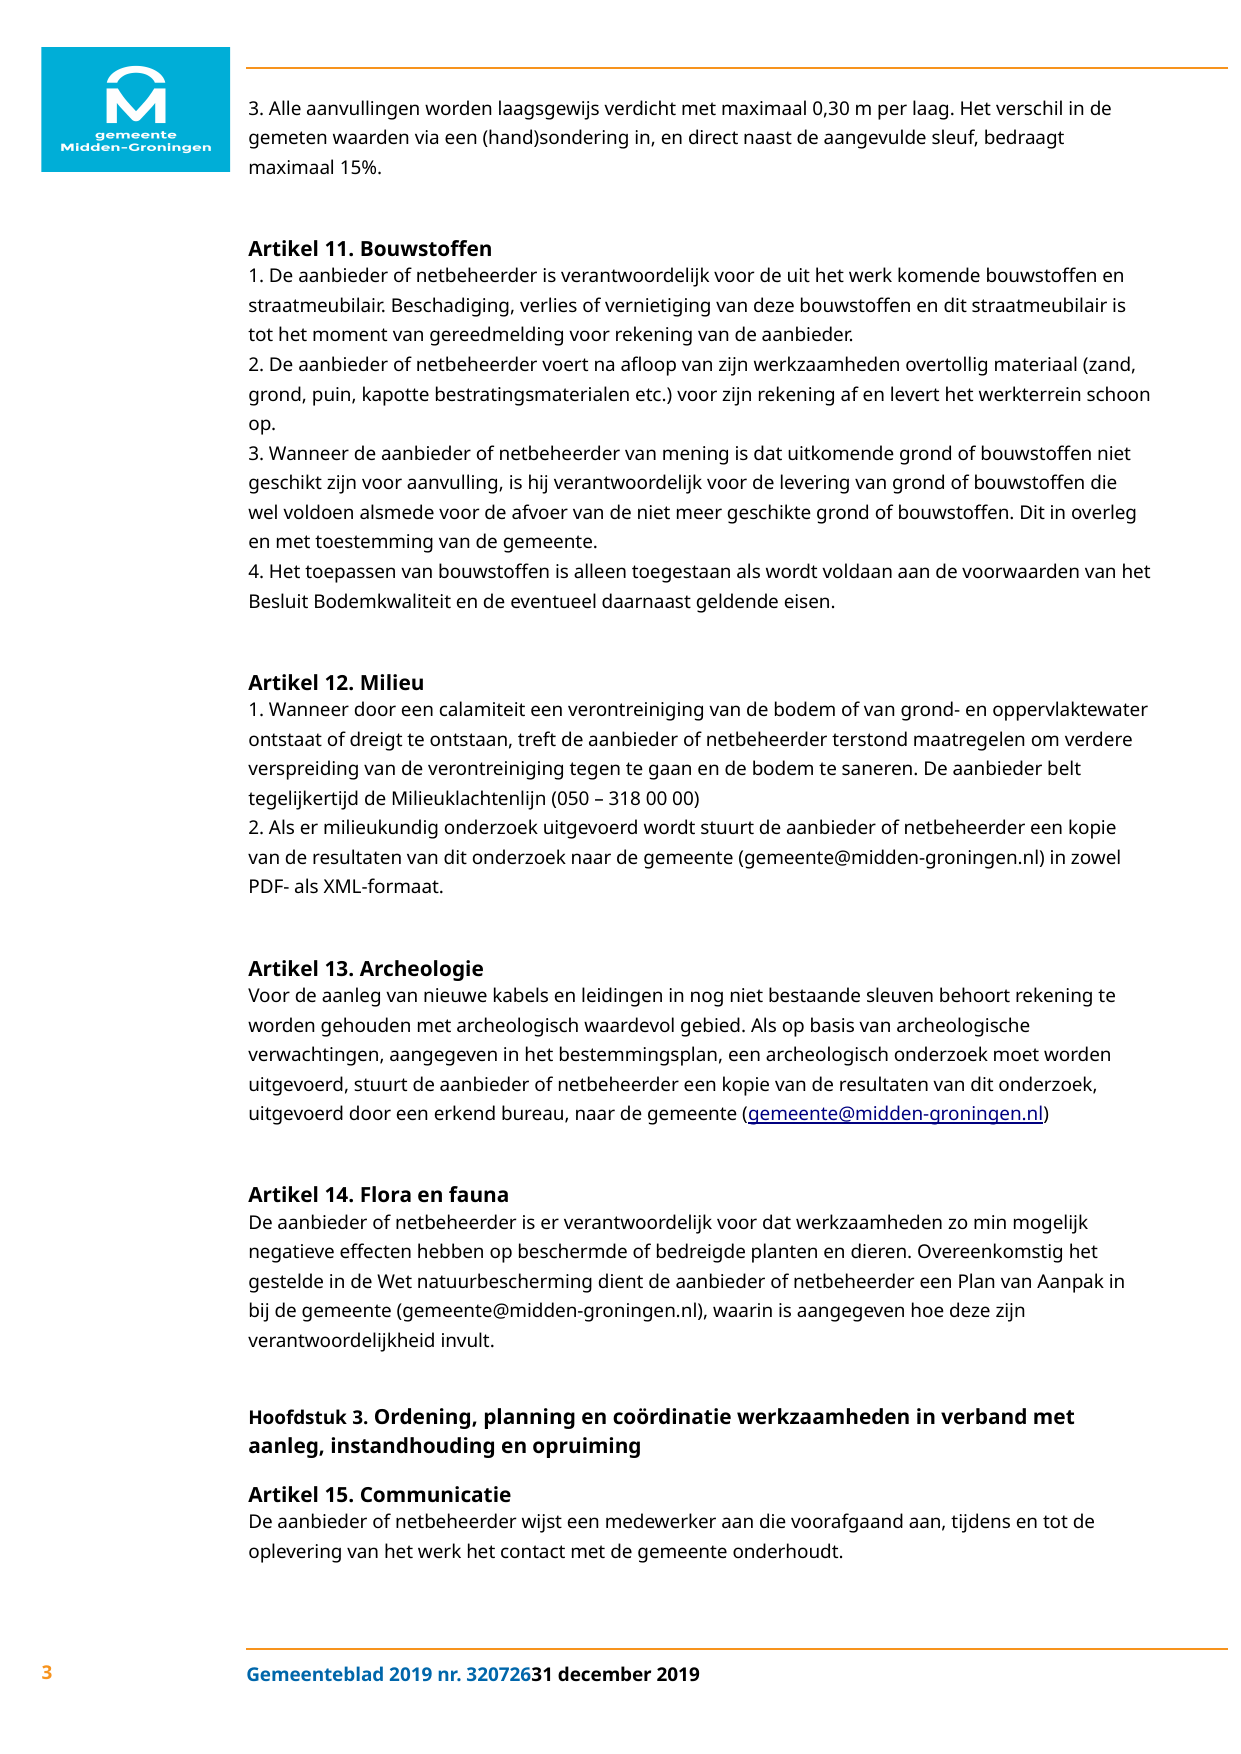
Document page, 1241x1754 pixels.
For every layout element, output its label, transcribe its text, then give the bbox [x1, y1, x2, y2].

picture [108, 66, 164, 82]
text 3. Wanneer de aanbieder of netbeheerder van mening is dat uitkomende grond of bouwstoffen niet geschikt zijn voor aanvulling, is hij verantwoordelijk voor de levering van grond of bouwstoffen die wel voldoen alsmede voor de afvoer van de niet meer geschikte grond of bouwstoffen. Dit in overleg en met toestemming van de gemeente. [248, 440, 1152, 554]
picture [184, 146, 190, 153]
text 1. Wanneer door een calamiteit een verontreiniging van de bodem of van grond- en oppervlaktewater ontstaat of dreigt te ontstaan, treft de aanbieder of netbeheerder terstond maatregelen om verdere verspreiding van de verontreiniging tegen te gaan en de bodem te saneren. De aanbieder belt tegelijkertijd de Milieuklachtenlijn (050 – 318 00 00) [248, 696, 1152, 811]
text De aanbieder of netbeheerder wijst een medewerker aan die voorafgaand aan, tijdens en tot de oplevering van het werk het contact met de gemeente onderhoudt. [248, 1509, 1152, 1564]
text De aanbieder of netbeheerder is er verantwoordelijk voor dat werkzaamheden zo min mogelijk negatieve effecten hebben op beschermde of bedreigde planten en dieren. Overeenkomstig het gestelde in de Wet natuurbescherming dient de aanbieder of netbeheerder een Plan van Aanpak in bij de gemeente (gemeente@midden-groningen.nl), waarin is aangegeven hoe deze zijn verantwoordelijkheid invult. [248, 1209, 1152, 1353]
text 1. De aanbieder of netbeheerder is verantwoordelijk voor de uit het werk komende bouwstoffen en straatmeubilair. Beschadiging, verlies of vernietiging van deze bouwstoffen en dit straatmeubilair is tot het moment van gereedmelding voor rekening van de aanbieder. [248, 262, 1152, 347]
text 2. De aanbieder of netbeheerder voert na afloop van zijn werkzaamheden overtollig materiaal (zand, grond, puin, kapotte bestratingsmaterialen etc.) voor zijn rekening af en levert het werkterrein schoon op. [248, 351, 1152, 436]
text 2. Als er milieukundig onderzoek uitgevoerd wordt stuurt de aanbieder of netbeheerder een kopie van de resultaten van dit onderzoek naar de gemeente (gemeente@midden-groningen.nl) in zowel PDF- als XML-formaat. [248, 814, 1152, 899]
text Voor de aanleg van nieuwe kabels en leidingen in nog niet bestaande sleuven behoort rekening te worden gehouden met archeologisch waardevol gebied. Als op basis van archeologische verwachtingen, aangegeven in het bestemmingsplan, een archeologisch onderzoek moet worden uitgevoerd, stuurt de aanbieder of netbeheerder een kopie van de resultaten van dit onderzoek, uitgevoerd door een erkend bureau, naar de gemeente (gemeente@midden-groningen.nl) [248, 982, 1152, 1126]
picture [107, 89, 165, 122]
text Artikel 13. Archeologie [248, 954, 1152, 982]
text Artikel 14. Flora en fauna [248, 1181, 1152, 1209]
text Artikel 12. Milieu [248, 668, 1152, 696]
text Artikel 11. Bouwstoffen [248, 234, 1152, 262]
text 4. Het toepassen van bouwstoffen is alleen toegestaan als wordt voldaan aan de voorwaarden van het Besluit Bodemkwaliteit en de eventueel daarnaast geldende eisen. [248, 558, 1152, 613]
text 3. Alle aanvullingen worden laagsgewijs verdicht met maximaal 0,30 m per laag. Het verschil in de gemeten waarden via een (hand)sondering in, en direct naast de aangevulde sleuf, bedraagt maximaal 15%. [248, 95, 1152, 180]
text Hoofdstuk 3. Ordening, planning en coördinatie werkzaamheden in verband met aanleg, instandhouding en opruiming [248, 1402, 1152, 1459]
text Artikel 15. Communicatie [248, 1480, 1152, 1509]
